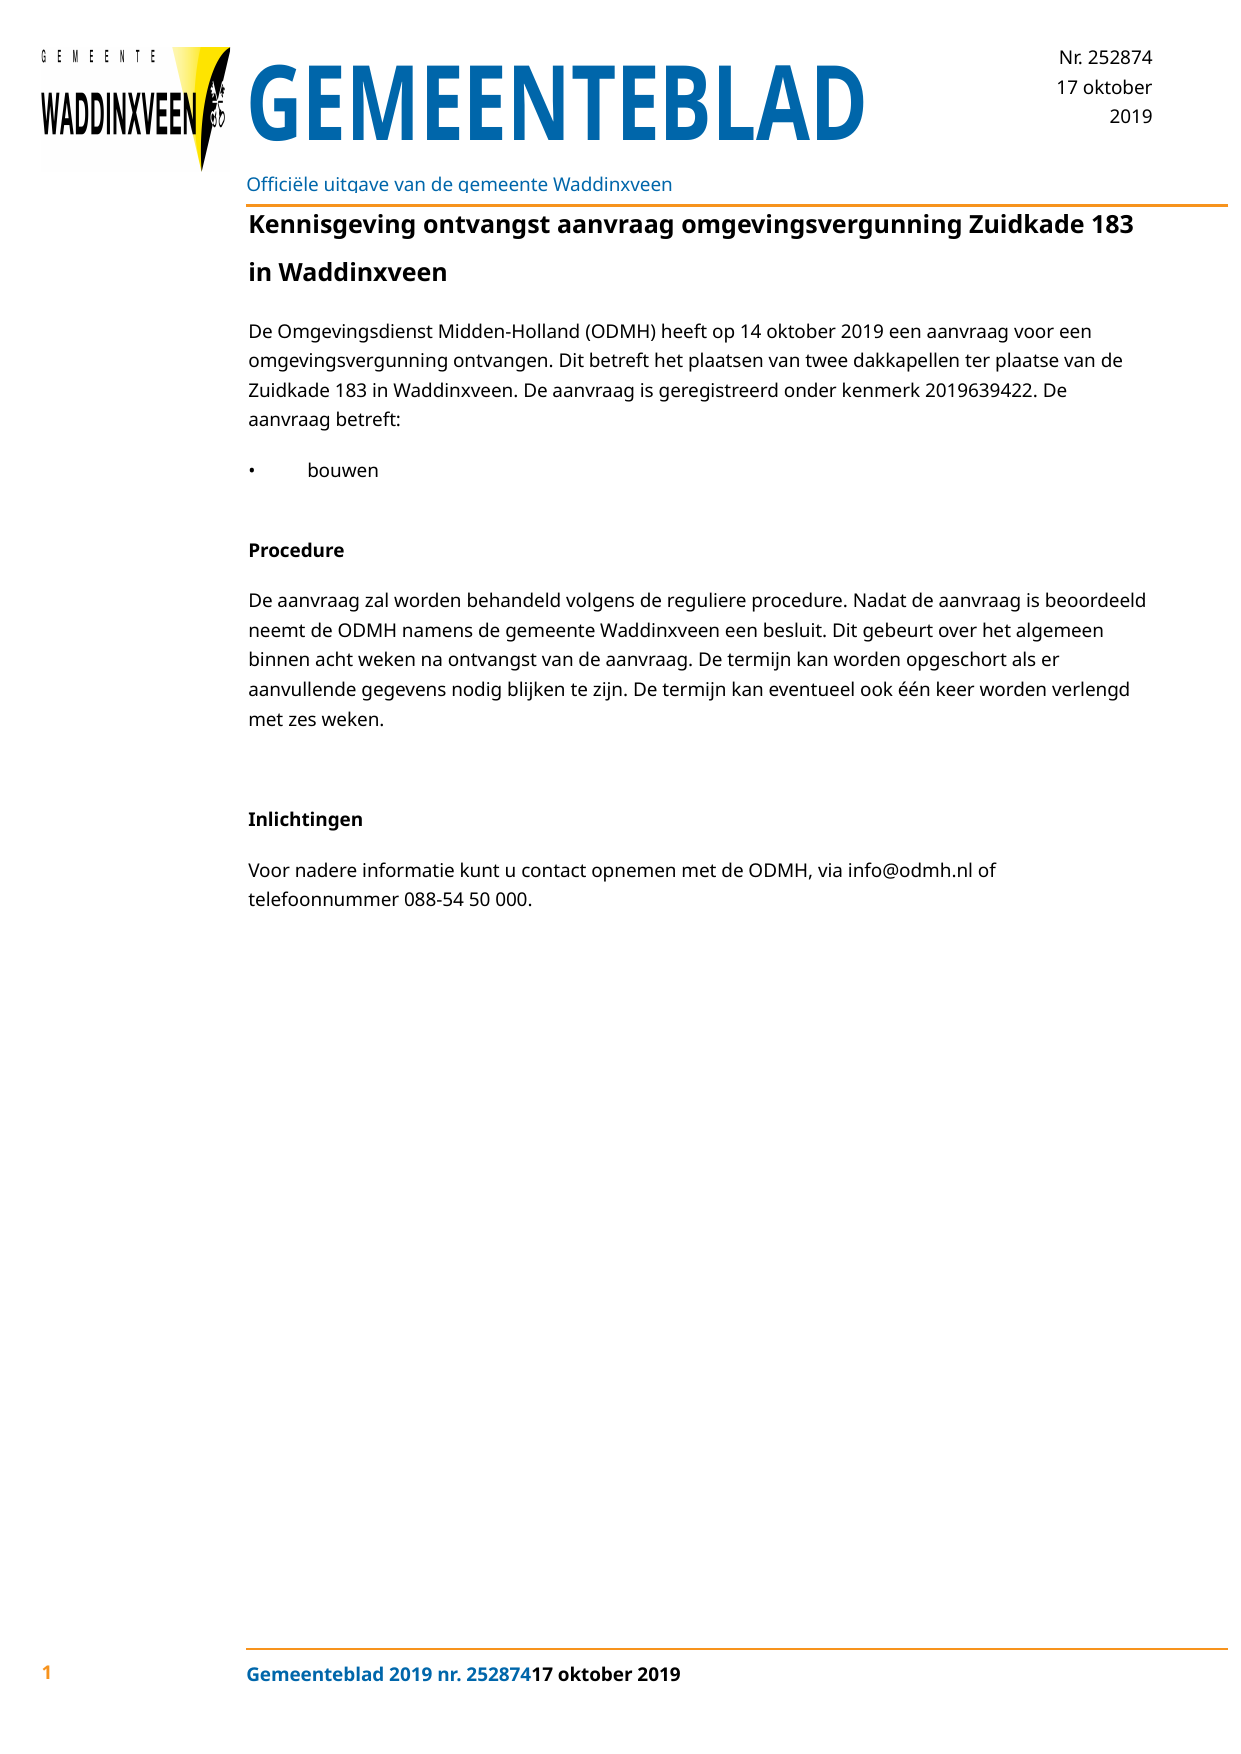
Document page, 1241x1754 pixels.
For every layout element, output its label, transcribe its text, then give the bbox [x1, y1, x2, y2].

picture [41, 47, 231, 172]
text Kennisgeving ontvangst aanvraag omgevingsvergunning Zuidkade 183 in Waddinxveen [248, 207, 1152, 288]
text Voor nadere informatie kunt u contact opnemen met de ODMH, via info@odmh.nl of telefoonnummer 088-54 50 000. [248, 857, 1152, 912]
text De aanvraag zal worden behandeld volgens de reguliere procedure. Nadat de aanvraag is beoordeeld neemt de ODMH namens de gemeente Waddinxveen een besluit. Dit gebeurt over het algemeen binnen acht weken na ontvangst van de aanvraag. De termijn kan worden opgeschort als er aanvullende gegevens nodig blijken te zijn. De termijn kan eventueel ook één keer worden verlengd met zes weken. [248, 587, 1152, 732]
text Inlichtingen [248, 807, 1152, 832]
text Procedure [248, 537, 1152, 563]
list bouwen [248, 457, 1152, 483]
text De Omgevingsdienst Midden-Holland (ODMH) heeft op 14 oktober 2019 een aanvraag voor een omgevingsvergunning ontvangen. Dit betreft het plaatsen van twee dakkapellen ter plaatse van de Zuidkade 183 in Waddinxveen. De aanvraag is geregistreerd onder kenmerk 2019639422. De aanvraag betreft: [248, 318, 1152, 432]
